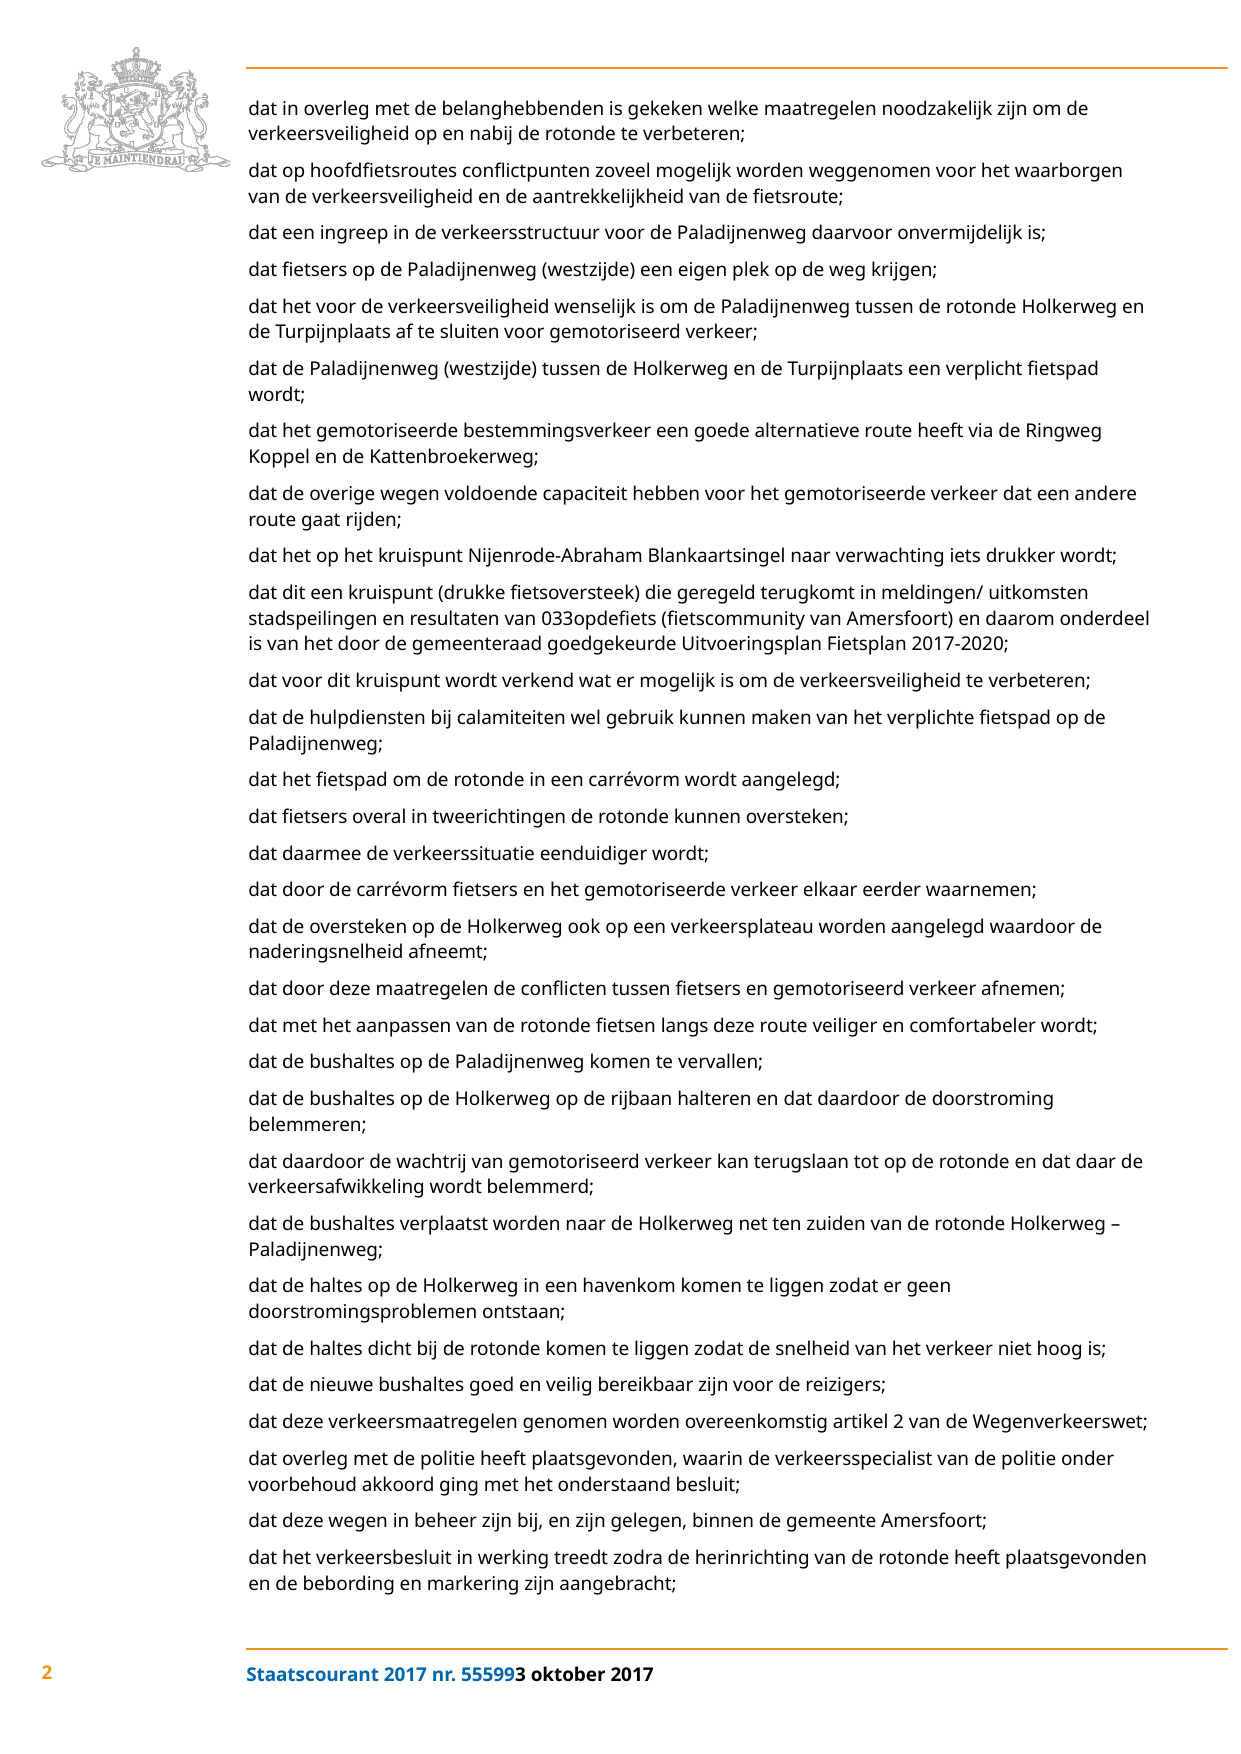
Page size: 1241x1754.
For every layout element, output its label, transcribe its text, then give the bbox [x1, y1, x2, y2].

text dat de nieuwe bushaltes goed en veilig bereikbaar zijn voor de reizigers; [248, 1372, 1152, 1397]
text dat in overleg met de belanghebbenden is gekeken welke maatregelen noodzakelijk zijn om de verkeersveiligheid op en nabij de rotonde te verbeteren; [248, 95, 1152, 146]
text dat fietsers overal in tweerichtingen de rotonde kunnen oversteken; [248, 803, 1152, 829]
text dat daarmee de verkeerssituatie eenduidiger wordt; [248, 840, 1152, 865]
text dat de Paladijnenweg (westzijde) tussen de Holkerweg en de Turpijnplaats een verplicht fietspad wordt; [248, 355, 1152, 407]
text dat de bushaltes op de Holkerweg op de rijbaan halteren en dat daardoor de doorstroming belemmeren; [248, 1085, 1152, 1137]
text dat het verkeersbesluit in werking treedt zodra de herinrichting van de rotonde heeft plaatsgevonden en de bebording en markering zijn aangebracht; [248, 1544, 1152, 1596]
text dat het voor de verkeersveiligheid wenselijk is om de Paladijnenweg tussen de rotonde Holkerweg en de Turpijnplaats af te sluiten voor gemotoriseerd verkeer; [248, 293, 1152, 344]
text dat het fietspad om de rotonde in een carrévorm wordt aangelegd; [248, 766, 1152, 792]
text dat de hulpdiensten bij calamiteiten wel gebruik kunnen maken van het verplichte fietspad op de Paladijnenweg; [248, 704, 1152, 755]
text dat door deze maatregelen de conflicten tussen fietsers en gemotoriseerd verkeer afnemen; [248, 975, 1152, 1001]
text dat de oversteken op de Holkerweg ook op een verkeersplateau worden aangelegd waardoor de naderingsnelheid afneemt; [248, 913, 1152, 964]
text dat op hoofdfietsroutes conflictpunten zoveel mogelijk worden weggenomen voor het waarborgen van de verkeersveiligheid en de aantrekkelijkheid van de fietsroute; [248, 157, 1152, 209]
picture [41, 47, 231, 172]
text dat de haltes op de Holkerweg in een havenkom komen te liggen zodat er geen doorstromingsproblemen ontstaan; [248, 1273, 1152, 1324]
text dat met het aanpassen van de rotonde fietsen langs deze route veiliger en comfortabeler wordt; [248, 1012, 1152, 1038]
text dat de overige wegen voldoende capaciteit hebben voor het gemotoriseerde verkeer dat een andere route gaat rijden; [248, 480, 1152, 532]
text dat fietsers op de Paladijnenweg (westzijde) een eigen plek op de weg krijgen; [248, 256, 1152, 282]
text dat deze wegen in beheer zijn bij, en zijn gelegen, binnen de gemeente Amersfoort; [248, 1507, 1152, 1533]
text dat daardoor de wachtrij van gemotoriseerd verkeer kan terugslaan tot op de rotonde en dat daar de verkeersafwikkeling wordt belemmerd; [248, 1148, 1152, 1199]
text dat de bushaltes verplaatst worden naar de Holkerweg net ten zuiden van de rotonde Holkerweg – Paladijnenweg; [248, 1210, 1152, 1262]
text dat de bushaltes op de Paladijnenweg komen te vervallen; [248, 1049, 1152, 1074]
text dat door de carrévorm fietsers en het gemotoriseerde verkeer elkaar eerder waarnemen; [248, 876, 1152, 902]
text dat overleg met de politie heeft plaatsgevonden, waarin de verkeersspecialist van de politie onder voorbehoud akkoord ging met het onderstaand besluit; [248, 1445, 1152, 1496]
text dat deze verkeersmaatregelen genomen worden overeenkomstig artikel 2 van de Wegenverkeerswet; [248, 1408, 1152, 1434]
text dat het gemotoriseerde bestemmingsverkeer een goede alternatieve route heeft via de Ringweg Koppel en de Kattenbroekerweg; [248, 418, 1152, 469]
text dat een ingreep in de verkeersstructuur voor de Paladijnenweg daarvoor onvermijdelijk is; [248, 219, 1152, 245]
text dat het op het kruispunt Nijenrode-Abraham Blankaartsingel naar verwachting iets drukker wordt; [248, 542, 1152, 568]
text dat voor dit kruispunt wordt verkend wat er mogelijk is om de verkeersveiligheid te verbeteren; [248, 667, 1152, 693]
text dat de haltes dicht bij de rotonde komen te liggen zodat de snelheid van het verkeer niet hoog is; [248, 1335, 1152, 1361]
text dat dit een kruispunt (drukke fietsoversteek) die geregeld terugkomt in meldingen/ uitkomsten stadspeilingen en resultaten van 033opdefiets (fietscommunity van Amersfoort) en daarom onderdeel is van het door de gemeenteraad goedgekeurde Uitvoeringsplan Fietsplan 2017-2020; [248, 579, 1152, 656]
